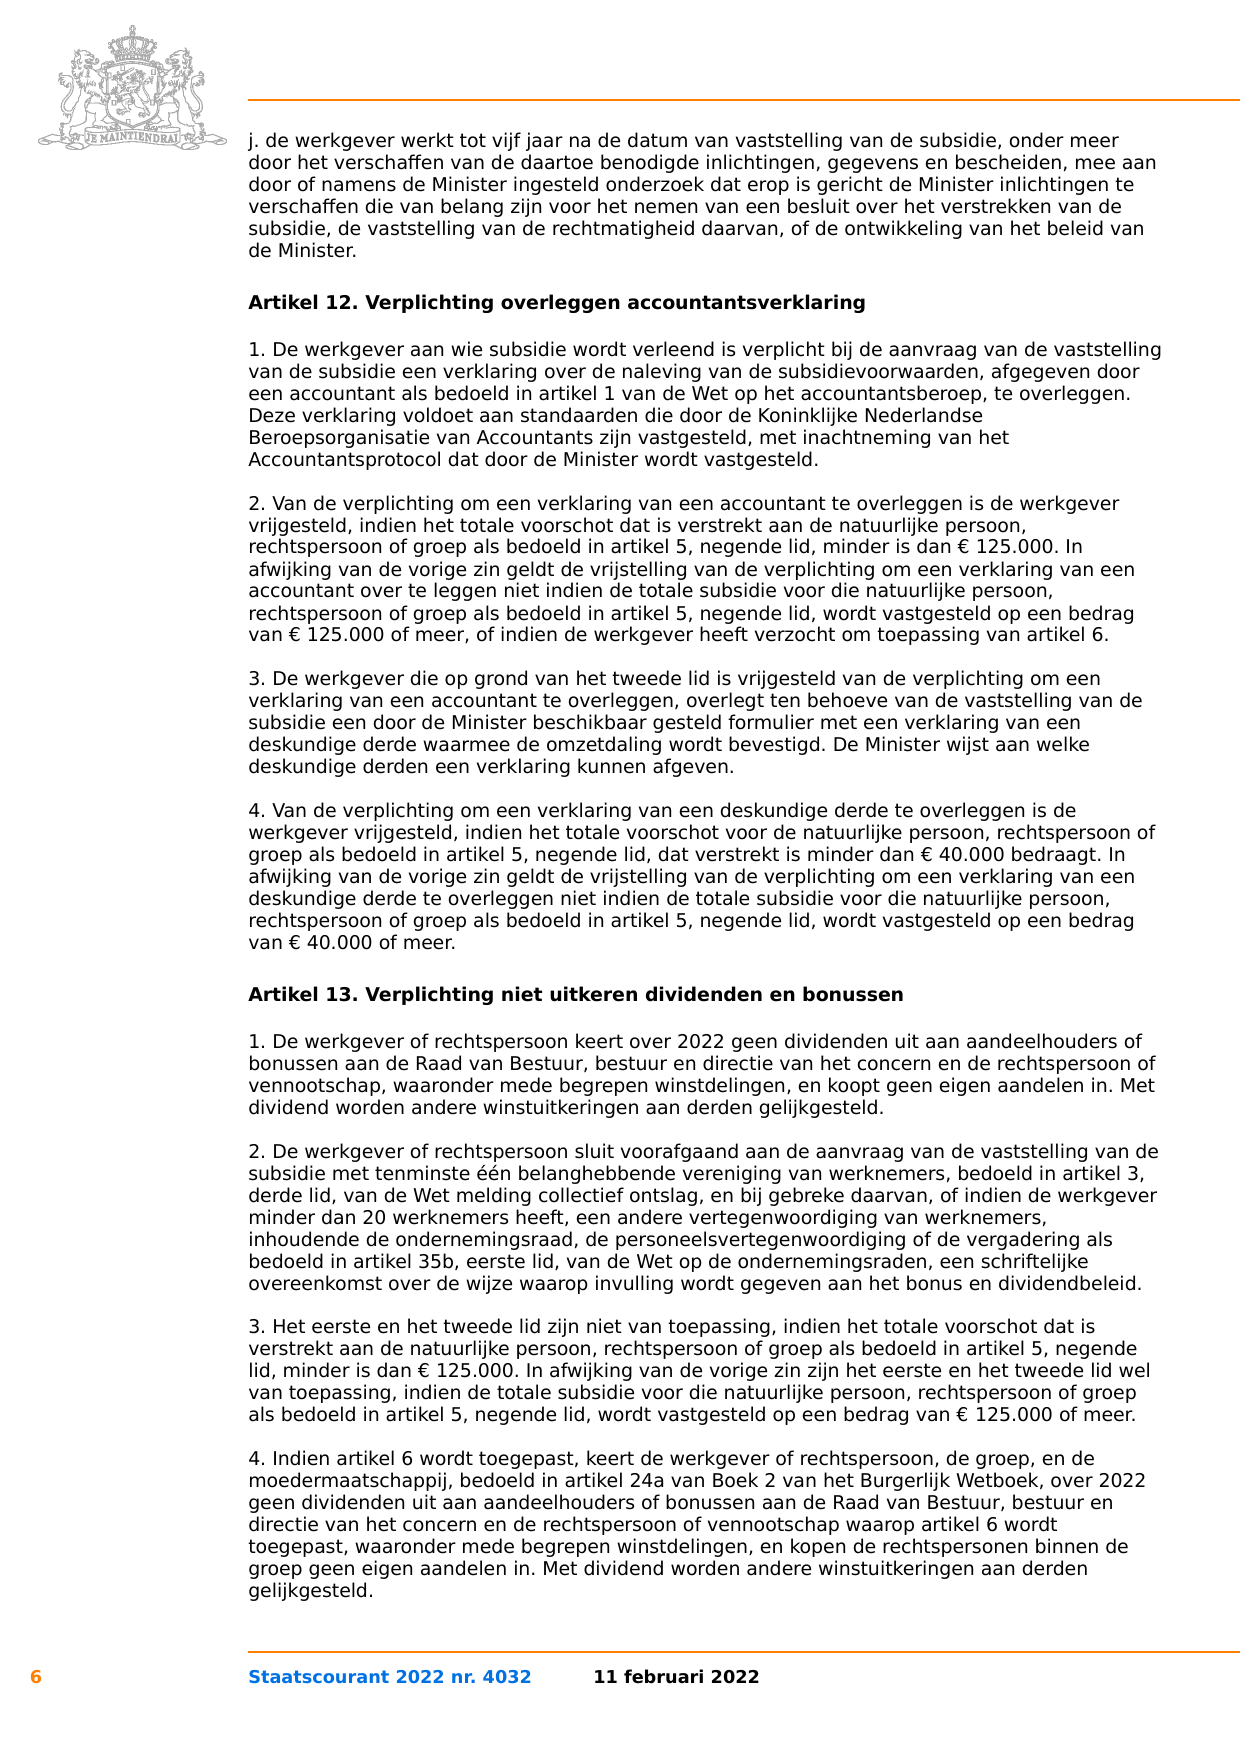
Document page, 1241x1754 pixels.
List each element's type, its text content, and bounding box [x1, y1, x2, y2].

text 2. De werkgever of rechtspersoon sluit voorafgaand aan de aanvraag van de vaststelling van de subsidie met tenminste één belanghebbende vereniging van werknemers, bedoeld in artikel 3, derde lid, van de Wet melding collectief ontslag, en bij gebreke daarvan, of indien de werkgever minder dan 20 werknemers heeft, een andere vertegenwoordiging van werknemers, inhoudende de ondernemingsraad, de personeelsvertegenwoordiging of de vergadering als bedoeld in artikel 35b, eerste lid, van de Wet op de ondernemingsraden, een schriftelijke overeenkomst over de wijze waarop invulling wordt gegeven aan het bonus en dividendbeleid. [248, 1141, 1163, 1294]
text 4. Indien artikel 6 wordt toegepast, keert de werkgever of rechtspersoon, de groep, en de moedermaatschappij, bedoeld in artikel 24a van Boek 2 van het Burgerlijk Wetboek, over 2022 geen dividenden uit aan aandeelhouders of bonussen aan de Raad van Bestuur, bestuur en directie van het concern en de rechtspersoon of vennootschap waarop artikel 6 wordt toegepast, waaronder mede begrepen winstdelingen, en kopen de rechtspersonen binnen de groep geen eigen aandelen in. Met dividend worden andere winstuitkeringen aan derden gelijkgesteld. [248, 1448, 1163, 1602]
text 4. Van de verplichting om een verklaring van een deskundige derde te overleggen is de werkgever vrijgesteld, indien het totale voorschot voor de natuurlijke persoon, rechtspersoon of groep als bedoeld in artikel 5, negende lid, dat verstrekt is minder dan € 40.000 bedraagt. In afwijking van de vorige zin geldt de vrijstelling van de verplichting om een verklaring van een deskundige derde te overleggen niet indien de totale subsidie voor die natuurlijke persoon, rechtspersoon of groep als bedoeld in artikel 5, negende lid, wordt vastgesteld op een bedrag van € 40.000 of meer. [248, 800, 1163, 954]
text 3. De werkgever die op grond van het tweede lid is vrijgesteld van de verplichting om een verklaring van een accountant te overleggen, overlegt ten behoeve van de vaststelling van de subsidie een door de Minister beschikbaar gesteld formulier met een verklaring van een deskundige derde waarmee de omzetdaling wordt bevestigd. De Minister wijst aan welke deskundige derden een verklaring kunnen afgeven. [248, 668, 1163, 778]
subtitle Artikel 12. Verplichting overleggen accountantsverklaring [248, 292, 1163, 314]
picture [38, 25, 227, 150]
text 1. De werkgever aan wie subsidie wordt verleend is verplicht bij de aanvraag van de vaststelling van de subsidie een verklaring over de naleving van de subsidievoorwaarden, afgegeven door een accountant als bedoeld in artikel 1 van de Wet op het accountantsberoep, te overleggen. Deze verklaring voldoet aan standaarden die door de Koninklijke Nederlandse Beroepsorganisatie van Accountants zijn vastgesteld, met inachtneming van het Accountantsprotocol dat door de Minister wordt vastgesteld. [248, 339, 1163, 471]
text 3. Het eerste en het tweede lid zijn niet van toepassing, indien het totale voorschot dat is verstrekt aan de natuurlijke persoon, rechtspersoon of groep als bedoeld in artikel 5, negende lid, minder is dan € 125.000. In afwijking van de vorige zin zijn het eerste en het tweede lid wel van toepassing, indien de totale subsidie voor die natuurlijke persoon, rechtspersoon of groep als bedoeld in artikel 5, negende lid, wordt vastgesteld op een bedrag van € 125.000 of meer. [248, 1316, 1163, 1426]
text j. de werkgever werkt tot vijf jaar na de datum van vaststelling van de subsidie, onder meer door het verschaffen van de daartoe benodigde inlichtingen, gegevens en bescheiden, mee aan door of namens de Minister ingesteld onderzoek dat erop is gericht de Minister inlichtingen te verschaffen die van belang zijn voor het nemen van een besluit over het verstrekken van de subsidie, de vaststelling van de rechtmatigheid daarvan, of de ontwikkeling van het beleid van de Minister. [248, 130, 1163, 262]
subtitle Artikel 13. Verplichting niet uitkeren dividenden en bonussen [248, 984, 1163, 1006]
text 2. Van de verplichting om een verklaring van een accountant te overleggen is de werkgever vrijgesteld, indien het totale voorschot dat is verstrekt aan de natuurlijke persoon, rechtspersoon of groep als bedoeld in artikel 5, negende lid, minder is dan € 125.000. In afwijking van de vorige zin geldt de vrijstelling van de verplichting om een verklaring van een accountant over te leggen niet indien de totale subsidie voor die natuurlijke persoon, rechtspersoon of groep als bedoeld in artikel 5, negende lid, wordt vastgesteld op een bedrag van € 125.000 of meer, of indien de werkgever heeft verzocht om toepassing van artikel 6. [248, 492, 1163, 646]
text 1. De werkgever of rechtspersoon keert over 2022 geen dividenden uit aan aandeelhouders of bonussen aan de Raad van Bestuur, bestuur en directie van het concern en de rechtspersoon of vennootschap, waaronder mede begrepen winstdelingen, en koopt geen eigen aandelen in. Met dividend worden andere winstuitkeringen aan derden gelijkgesteld. [248, 1031, 1163, 1119]
